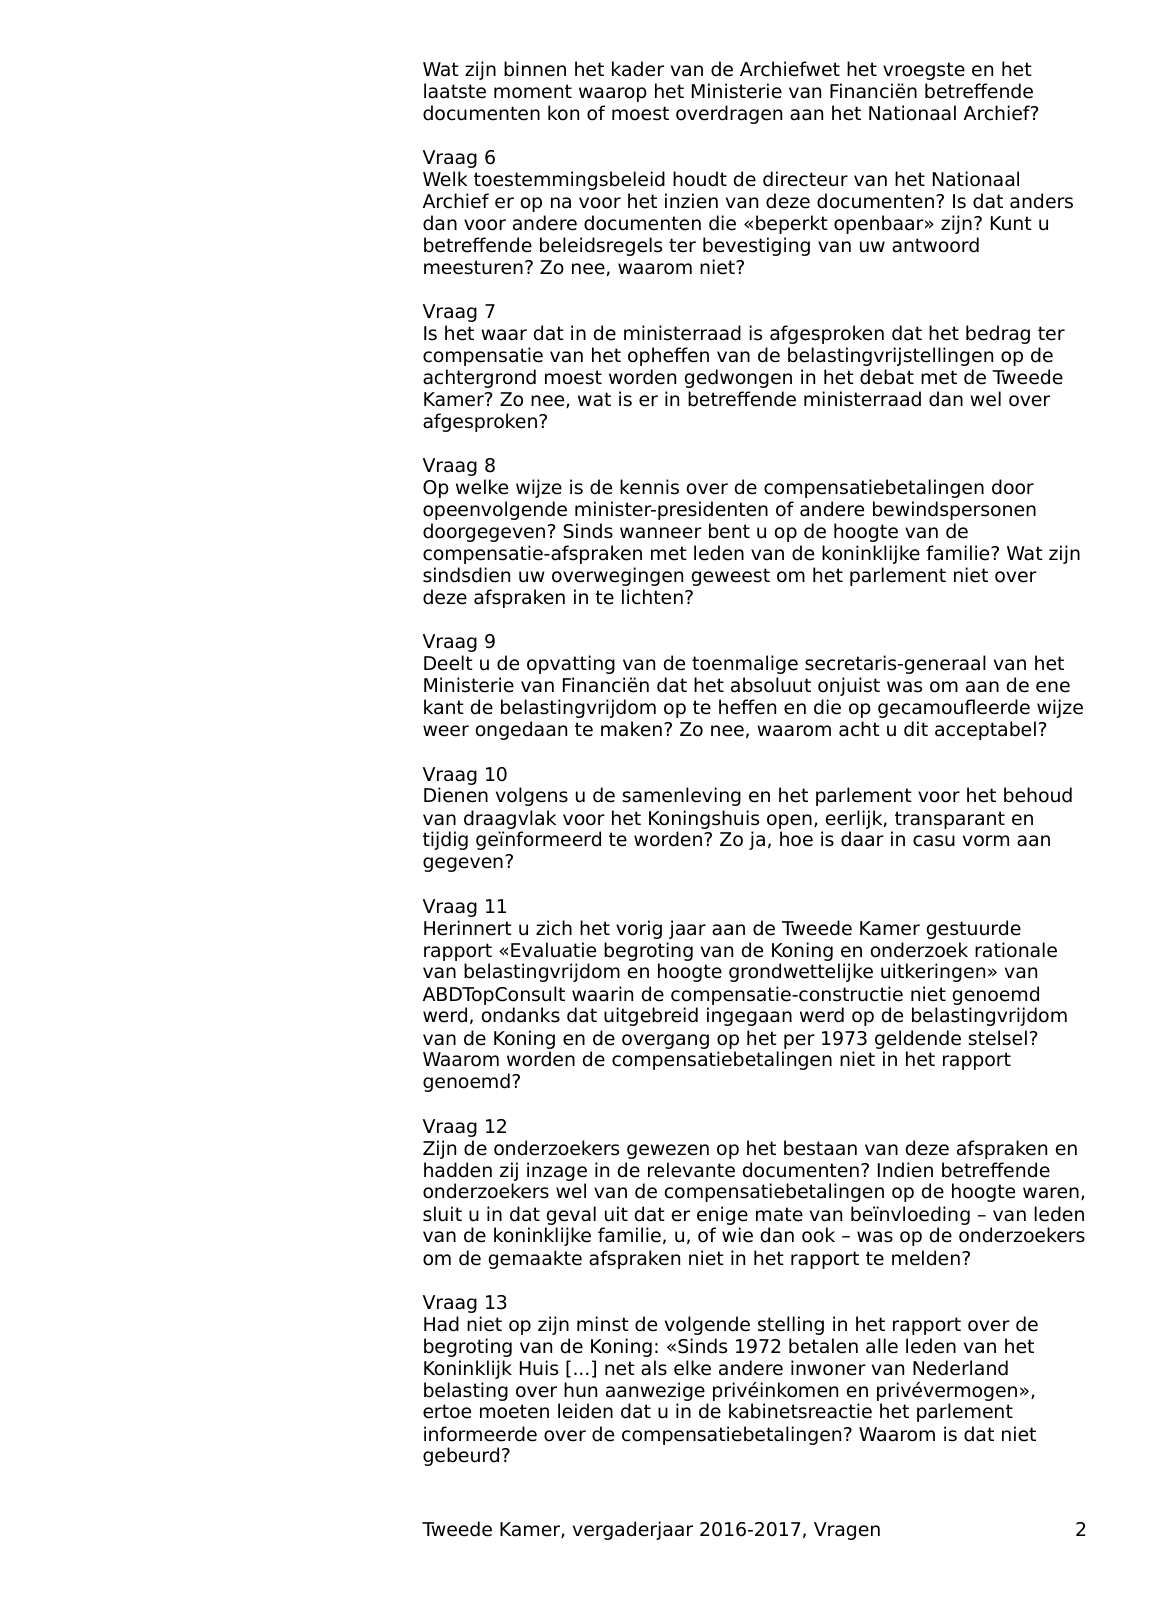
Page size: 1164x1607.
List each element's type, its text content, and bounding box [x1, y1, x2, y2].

text Wat zijn binnen het kader van de Archiefwet het vroegste en het laatste moment waarop het Ministerie van Financiën betreffende documenten kon of moest overdragen aan het Nationaal Archief? [422, 59, 1087, 125]
text Dienen volgens u de samenleving en het parlement voor het behoud van draagvlak voor het Koningshuis open, eerlijk, transparant en tijdig geïnformeerd te worden? Zo ja, hoe is daar in casu vorm aan gegeven? [422, 785, 1087, 873]
text Deelt u de opvatting van de toenmalige secretaris-generaal van het Ministerie van Financiën dat het absoluut onjuist was om aan de ene kant de belastingvrijdom op te heffen en die op gecamoufleerde wijze weer ongedaan te maken? Zo nee, waarom acht u dit acceptabel? [422, 653, 1087, 741]
text Op welke wijze is de kennis over de compensatiebetalingen door opeenvolgende minister-presidenten of andere bewindspersonen doorgegeven? Sinds wanneer bent u op de hoogte van de compensatie-afspraken met leden van de koninklijke familie? Wat zijn sindsdien uw overwegingen geweest om het parlement niet over deze afspraken in te lichten? [422, 477, 1087, 609]
text Vraag 12 [422, 1116, 1087, 1137]
text Vraag 9 [422, 631, 1087, 653]
text Is het waar dat in de ministerraad is afgesproken dat het bedrag ter compensatie van het opheffen van de belastingvrijstellingen op de achtergrond moest worden gedwongen in het debat met de Tweede Kamer? Zo nee, wat is er in betreffende ministerraad dan wel over afgesproken? [422, 323, 1087, 433]
text Vraag 10 [422, 763, 1087, 785]
text Herinnert u zich het vorig jaar aan de Tweede Kamer gestuurde rapport «Evaluatie begroting van de Koning en onderzoek rationale van belastingvrijdom en hoogte grondwettelijke uitkeringen» van ABDTopConsult waarin de compensatie-constructie niet genoemd werd, ondanks dat uitgebreid ingegaan werd op de belastingvrijdom van de Koning en de overgang op het per 1973 geldende stelsel? Waarom worden de compensatiebetalingen niet in het rapport genoemd? [422, 917, 1087, 1093]
text Vraag 13 [422, 1292, 1087, 1313]
text Welk toestemmingsbeleid houdt de directeur van het Nationaal Archief er op na voor het inzien van deze documenten? Is dat anders dan voor andere documenten die «beperkt openbaar» zijn? Kunt u betreffende beleidsregels ter bevestiging van uw antwoord meesturen? Zo nee, waarom niet? [422, 169, 1087, 279]
text Vraag 8 [422, 455, 1087, 477]
text Had niet op zijn minst de volgende stelling in het rapport over de begroting van de Koning: «Sinds 1972 betalen alle leden van het Koninklijk Huis [...] net als elke andere inwoner van Nederland belasting over hun aanwezige privéinkomen en privévermogen», ertoe moeten leiden dat u in de kabinetsreactie het parlement informeerde over de compensatiebetalingen? Waarom is dat niet gebeurd? [422, 1313, 1087, 1467]
text Vraag 11 [422, 896, 1087, 917]
text Vraag 6 [422, 147, 1087, 169]
text Vraag 7 [422, 301, 1087, 323]
text Zijn de onderzoekers gewezen op het bestaan van deze afspraken en hadden zij inzage in de relevante documenten? Indien betreffende onderzoekers wel van de compensatiebetalingen op de hoogte waren, sluit u in dat geval uit dat er enige mate van beïnvloeding – van leden van de koninklijke familie, u, of wie dan ook – was op de onderzoekers om de gemaakte afspraken niet in het rapport te melden? [422, 1137, 1087, 1269]
